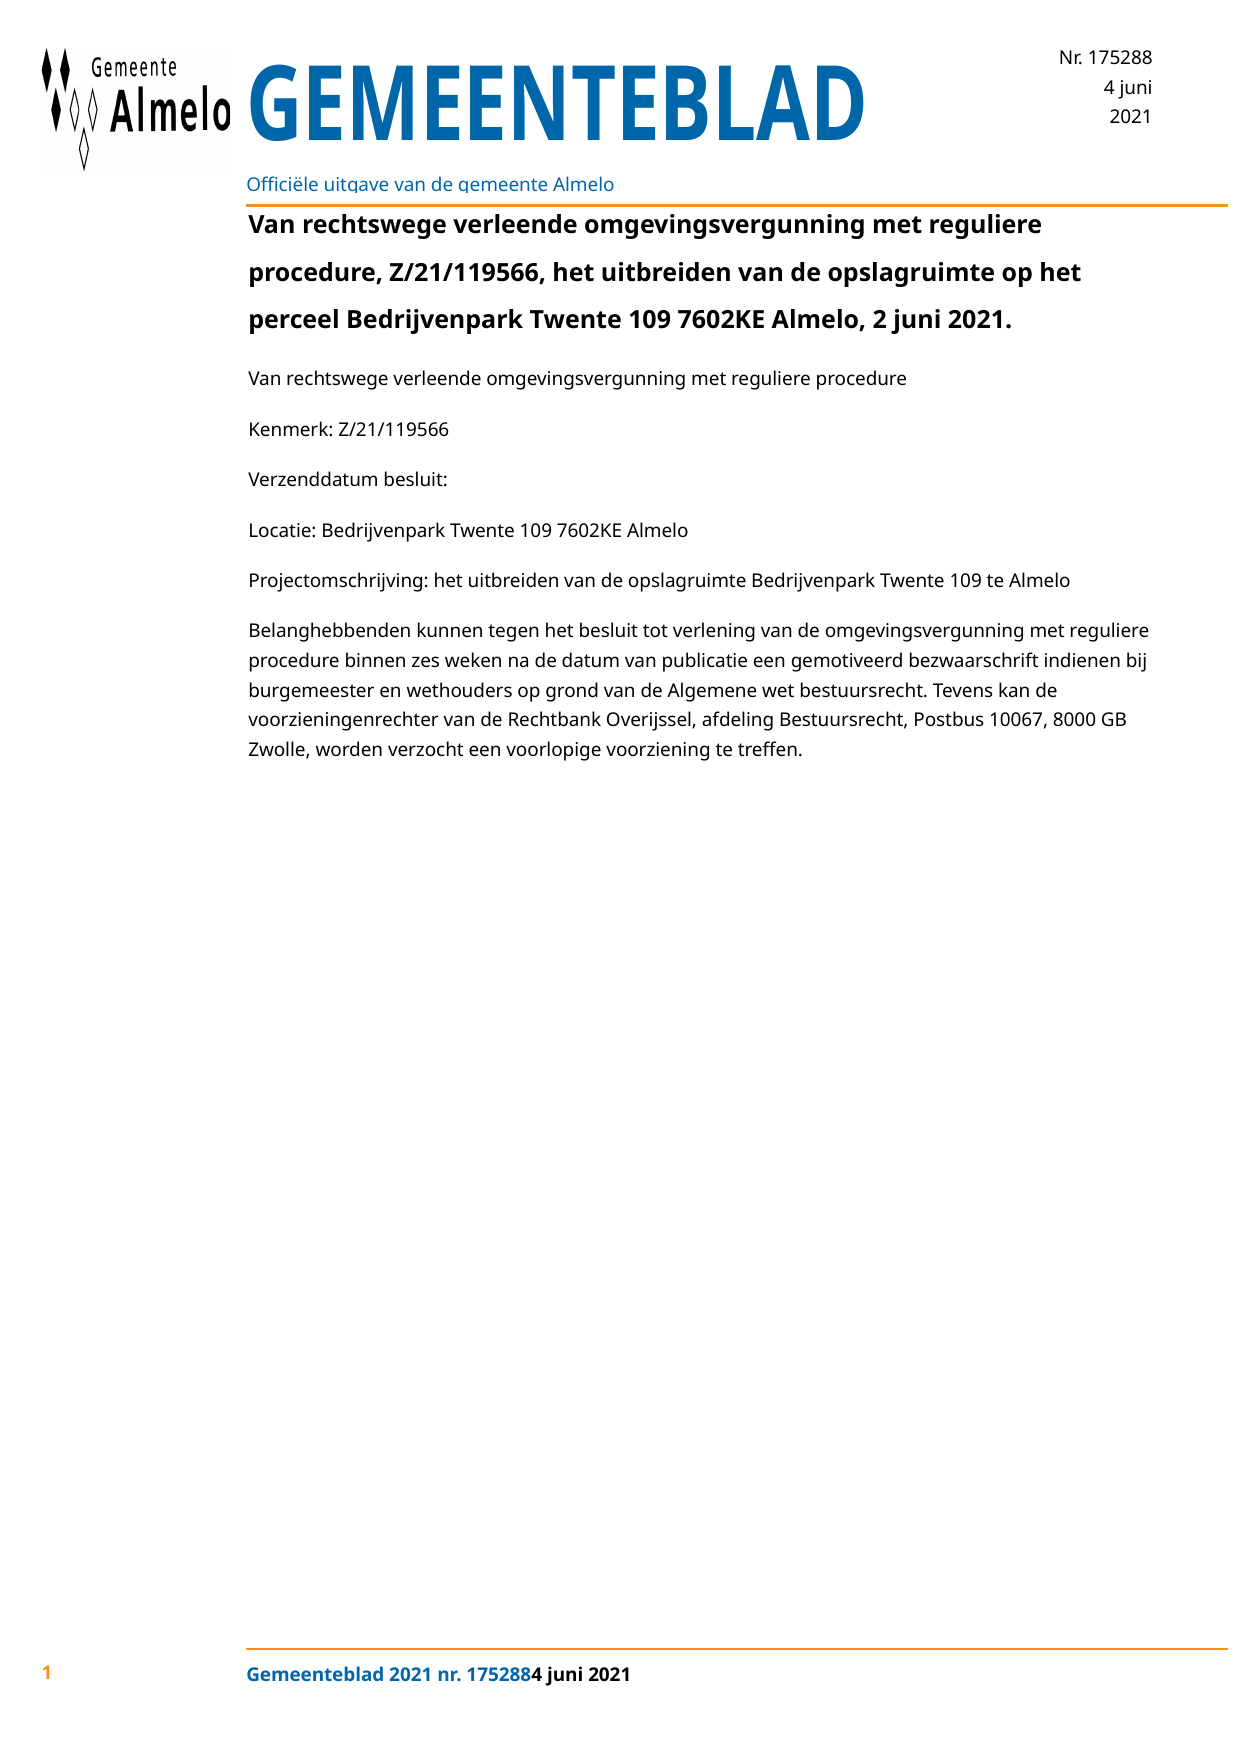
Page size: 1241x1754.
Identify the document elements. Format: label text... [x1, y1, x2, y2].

text Van rechtswege verleende omgevingsvergunning met reguliere procedure [248, 366, 1152, 391]
text Belanghebbenden kunnen tegen het besluit tot verlening van de omgevingsvergunning met reguliere procedure binnen zes weken na de datum van publicatie een gemotiveerd bezwaarschrift indienen bij burgemeester en wethouders op grond van de Algemene wet bestuursrecht. Tevens kan de voorzieningenrechter van de Rechtbank Overijssel, afdeling Bestuursrecht, Postbus 10067, 8000 GB Zwolle, worden verzocht een voorlopige voorziening te treffen. [248, 618, 1152, 762]
text Locatie: Bedrijvenpark Twente 109 7602KE Almelo [248, 517, 1152, 542]
text Verzenddatum besluit: [248, 466, 1152, 492]
picture [41, 47, 231, 172]
text Projectomschrijving: het uitbreiden van de opslagruimte Bedrijvenpark Twente 109 te Almelo [248, 567, 1152, 593]
text Van rechtswege verleende omgevingsvergunning met reguliere procedure, Z/21/119566, het uitbreiden van de opslagruimte op het perceel Bedrijvenpark Twente 109 7602KE Almelo, 2 juni 2021. [248, 207, 1152, 336]
text Kenmerk: Z/21/119566 [248, 416, 1152, 442]
